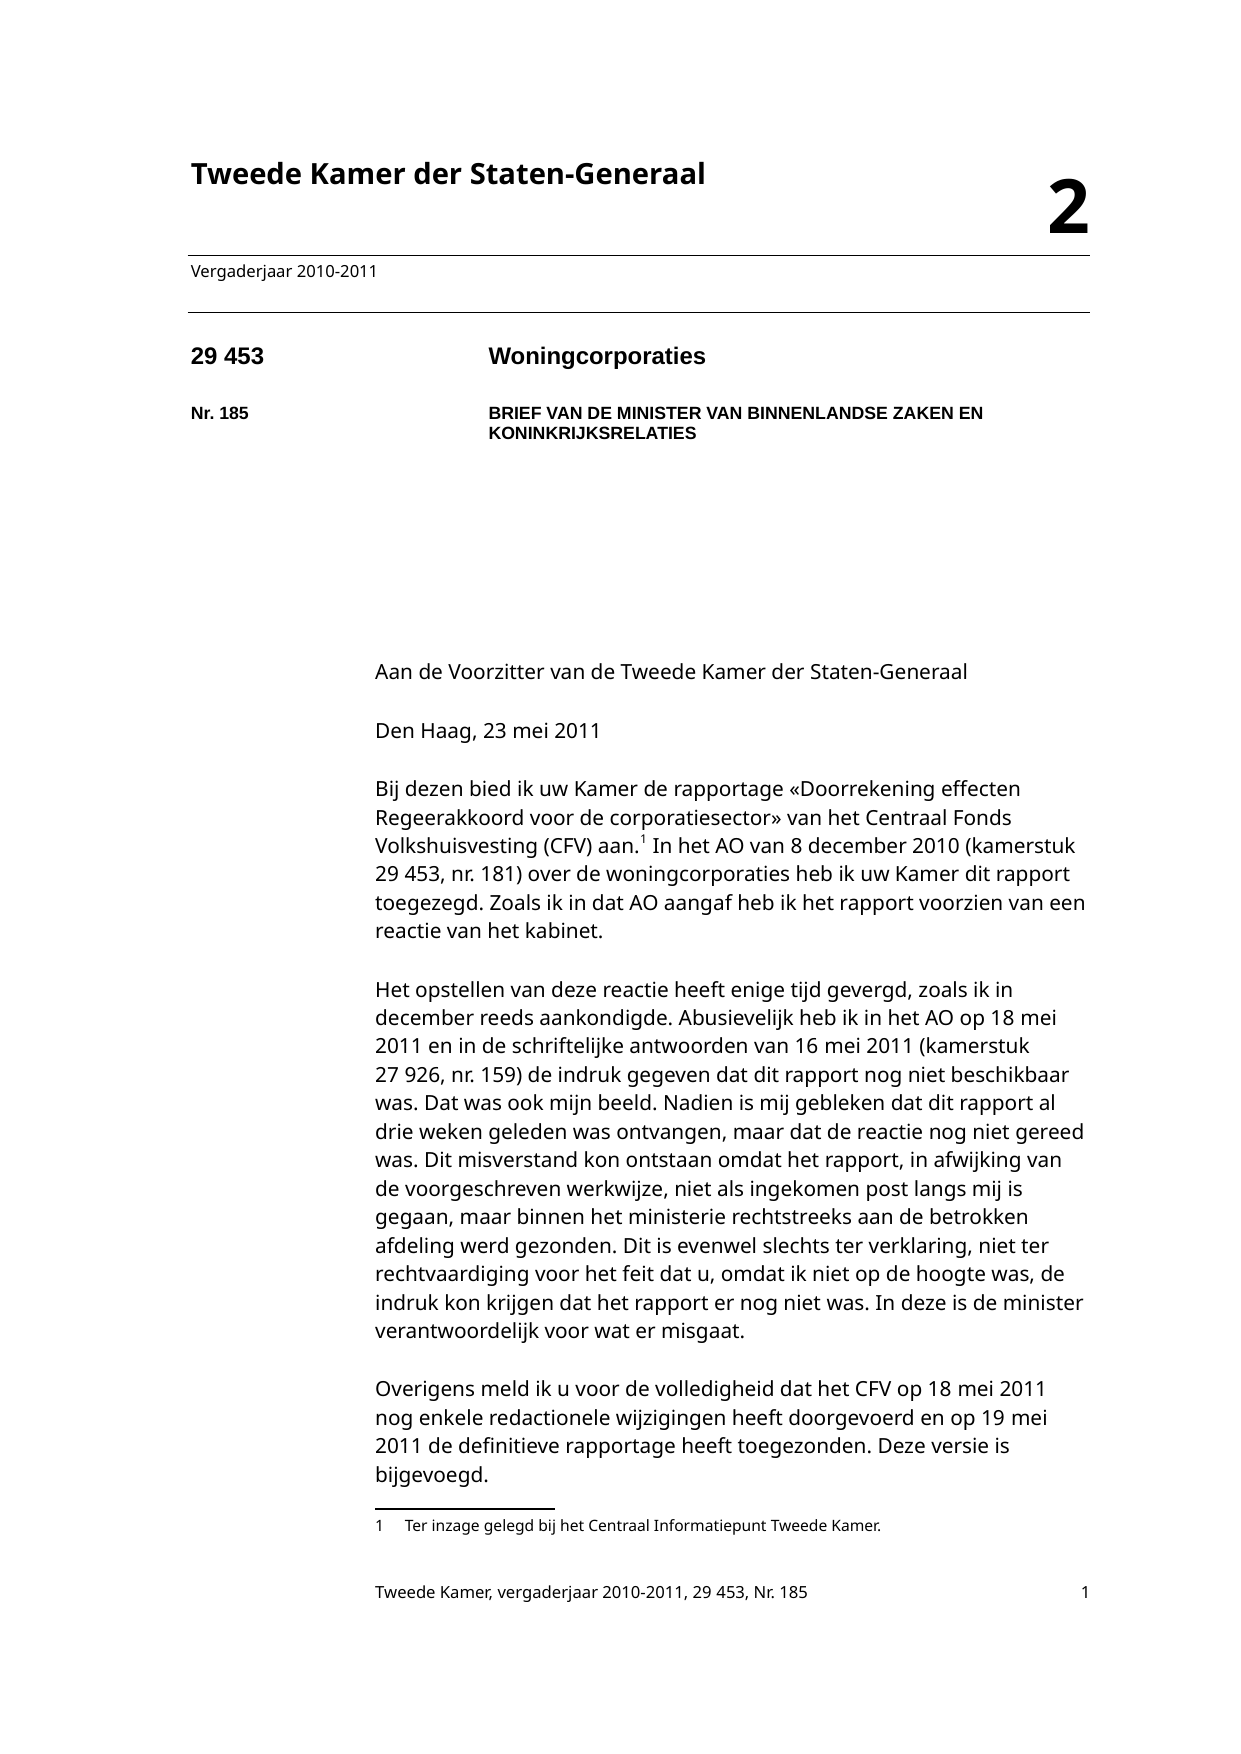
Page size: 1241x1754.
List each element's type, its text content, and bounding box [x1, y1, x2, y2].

text Den Haag, 23 mei 2011 [375, 716, 1090, 744]
table_cell 29 453 [188, 339, 485, 399]
text Bij dezen bied ik uw Kamer de rapportage «Doorrekening effecten Regeerakkoord voor de corporatiesector» van het Centraal Fonds Volkshuisvesting (CFV) aan. In het AO van 8 december 2010 (kamerstuk 29 453, nr. 181) over de woningcorporaties heb ik uw Kamer dit rapport toegezegd. Zoals ik in dat AO aangaf heb ik het rapport voorzien van een reactie van het kabinet. [375, 774, 1090, 945]
text Het opstellen van deze reactie heeft enige tijd gevergd, zoals ik in december reeds aankondigde. Abusievelijk heb ik in het AO op 18 mei 2011 en in de schriftelijke antwoorden van 16 mei 2011 (kamerstuk 27 926, nr. 159) de indruk gegeven dat dit rapport nog niet beschikbaar was. Dat was ook mijn beeld. Nadien is mij gebleken dat dit rapport al drie weken geleden was ontvangen, maar dat de reactie nog niet gereed was. Dit misverstand kon ontstaan omdat het rapport, in afwijking van de voorgeschreven werkwijze, niet als ingekomen post langs mij is gegaan, maar binnen het ministerie rechtstreeks aan de betrokken afdeling werd gezonden. Dit is evenwel slechts ter verklaring, niet ter rechtvaardiging voor het feit dat u, omdat ik niet op de hoogte was, de indruk kon krijgen dat het rapport er nog niet was. In deze is de minister verantwoordelijk voor wat er misgaat. [375, 975, 1090, 1344]
table_cell [188, 313, 485, 339]
table_cell Nr. 185 [188, 399, 485, 539]
table_cell Vergaderjaar 2010-2011 [188, 256, 485, 312]
table_cell [485, 313, 1090, 339]
text Aan de Voorzitter van de Tweede Kamer der Staten-Generaal [375, 657, 1090, 686]
text Overigens meld ik u voor de volledigheid dat het CFV op 18 mei 2011 nog enkele redactionele wijzigingen heeft doorgevoerd en op 19 mei 2011 de definitieve rapportage heeft toegezonden. Deze versie is bijgevoegd. [375, 1374, 1090, 1488]
table_cell [485, 256, 1090, 312]
text Ter inzage gelegd bij het Centraal Informatiepunt Tweede Kamer. [375, 1508, 1090, 1536]
table_header Tweede Kamer der Staten-Generaal [188, 150, 909, 255]
table_cell BRIEF VAN DE MINISTER VAN BINNENLANDSE ZAKEN EN KONINKRIJKSRELATIES [485, 399, 1090, 539]
table_cell Woningcorporaties [485, 339, 1090, 399]
table_header 2 [910, 150, 1090, 255]
